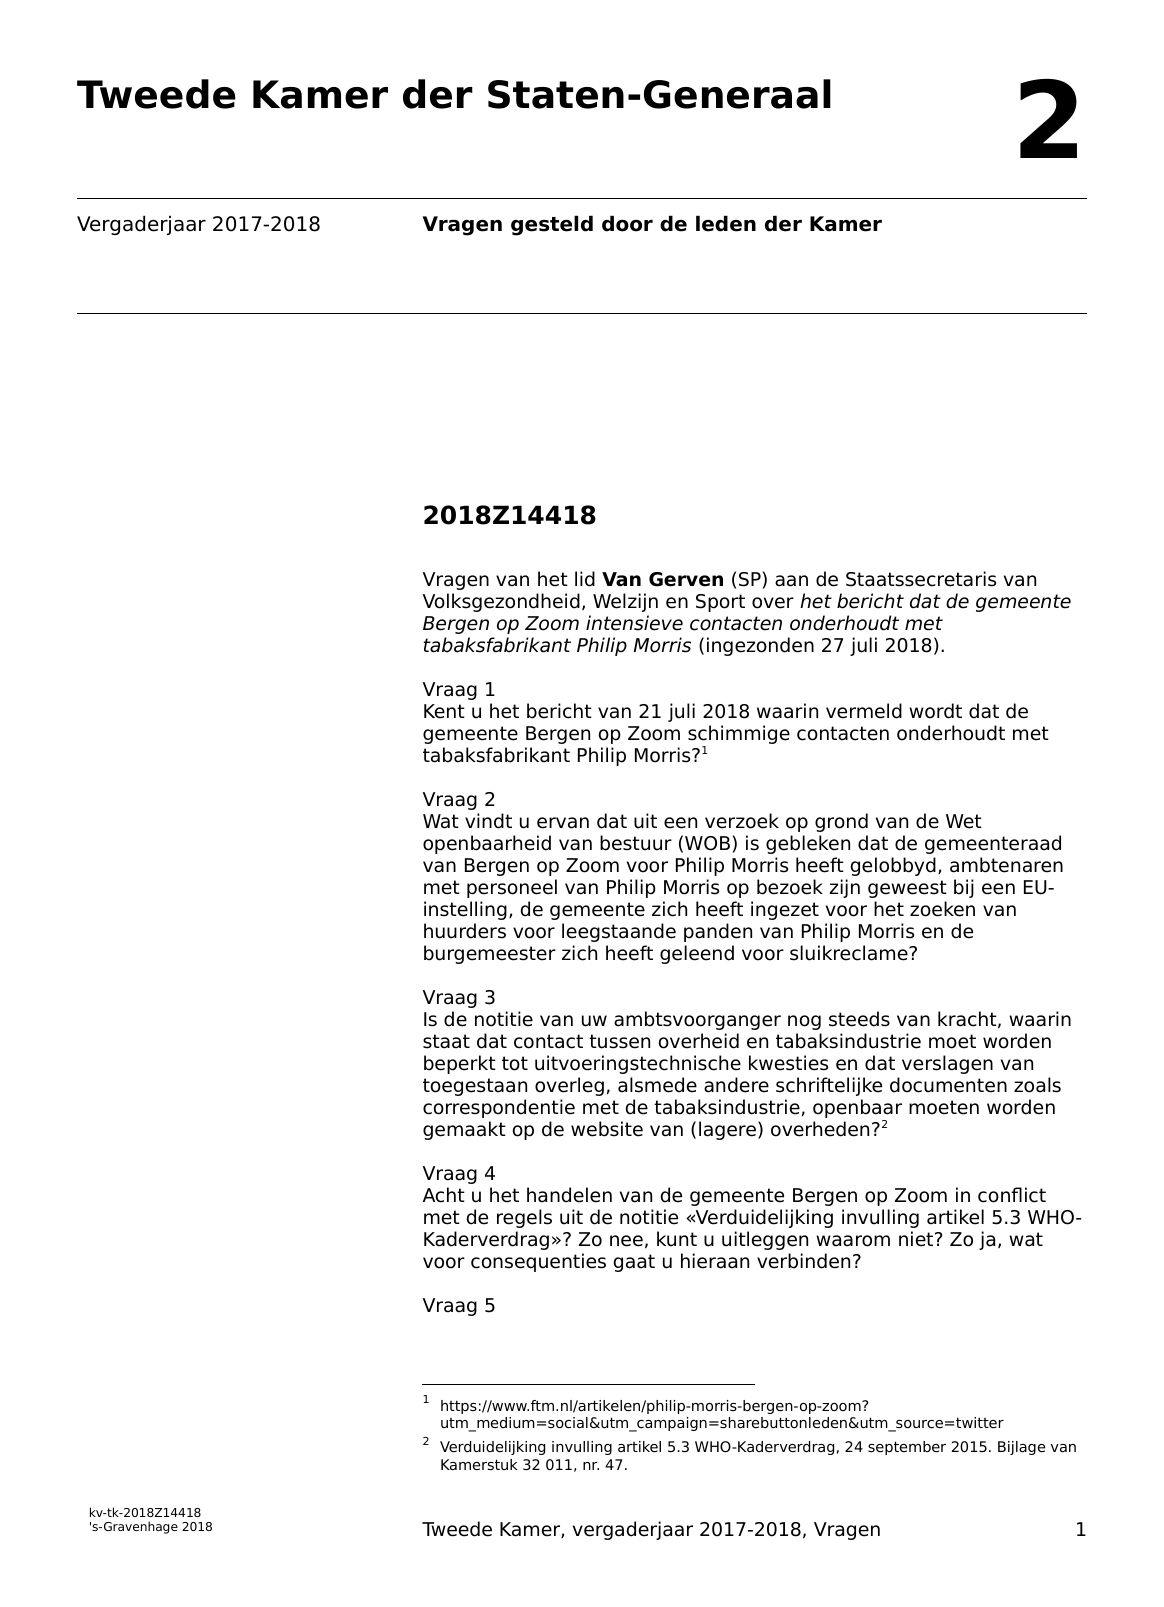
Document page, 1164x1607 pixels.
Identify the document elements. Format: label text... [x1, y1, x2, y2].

text 2018Z14418 [422, 501, 1087, 531]
text Verduidelijking invulling artikel 5.3 WHO-Kaderverdrag, 24 september 2015. Bijlage van Kamerstuk 32 011, nr. 47. [422, 1435, 1087, 1474]
text Vraag 1 [422, 679, 1087, 701]
text Acht u het handelen van de gemeente Bergen op Zoom in conflict met de regels uit de notitie «Verduidelijking invulling artikel 5.3 WHO-Kaderverdrag»? Zo nee, kunt u uitleggen waarom niet? Zo ja, wat voor consequenties gaat u hieraan verbinden? [422, 1185, 1087, 1273]
text Vraag 5 [422, 1295, 1087, 1317]
text Kent u het bericht van 21 juli 2018 waarin vermeld wordt dat de gemeente Bergen op Zoom schimmige contacten onderhoudt met tabaksfabrikant Philip Morris? [422, 701, 1087, 767]
text Vraag 4 [422, 1163, 1087, 1185]
text Vraag 3 [422, 987, 1087, 1009]
text Vragen van het lid Van Gerven (SP) aan de Staatssecretaris van Volksgezondheid, Welzijn en Sport over het bericht dat de gemeente Bergen op Zoom intensieve contacten onderhoudt met tabaksfabrikant Philip Morris (ingezonden 27 juli 2018). [422, 569, 1087, 657]
text Is de notitie van uw ambtsvoorganger nog steeds van kracht, waarin staat dat contact tussen overheid en tabaksindustrie moet worden beperkt tot uitvoeringstechnische kwesties en dat verslagen van toegestaan overleg, alsmede andere schriftelijke documenten zoals correspondentie met de tabaksindustrie, openbaar moeten worden gemaakt op de website van (lagere) overheden? [422, 1009, 1087, 1141]
table_cell Vergaderjaar 2017-2018 [77, 199, 422, 313]
text 's-Gravenhage 2018 [88, 1520, 323, 1534]
text Vraag 2 [422, 789, 1087, 811]
text Wat vindt u ervan dat uit een verzoek op grond van de Wet openbaarheid van bestuur (WOB) is gebleken dat de gemeenteraad van Bergen op Zoom voor Philip Morris heeft gelobbyd, ambtenaren met personeel van Philip Morris op bezoek zijn geweest bij een EU-instelling, de gemeente zich heeft ingezet voor het zoeken van huurders voor leegstaande panden van Philip Morris en de burgemeester zich heeft geleend voor sluikreclame? [422, 811, 1087, 965]
table_header Tweede Kamer der Staten-Generaal [77, 59, 886, 198]
text https://www.ftm.nl/artikelen/philip-morris-bergen-op-zoom?utm_medium=social&utm_campaign=sharebuttonleden&utm_source=twitter [422, 1393, 1087, 1432]
table_cell Vragen gesteld door de leden der Kamer [422, 199, 1087, 313]
table_header 2 [886, 59, 1087, 198]
text kv-tk-2018Z14418 [88, 1506, 323, 1520]
